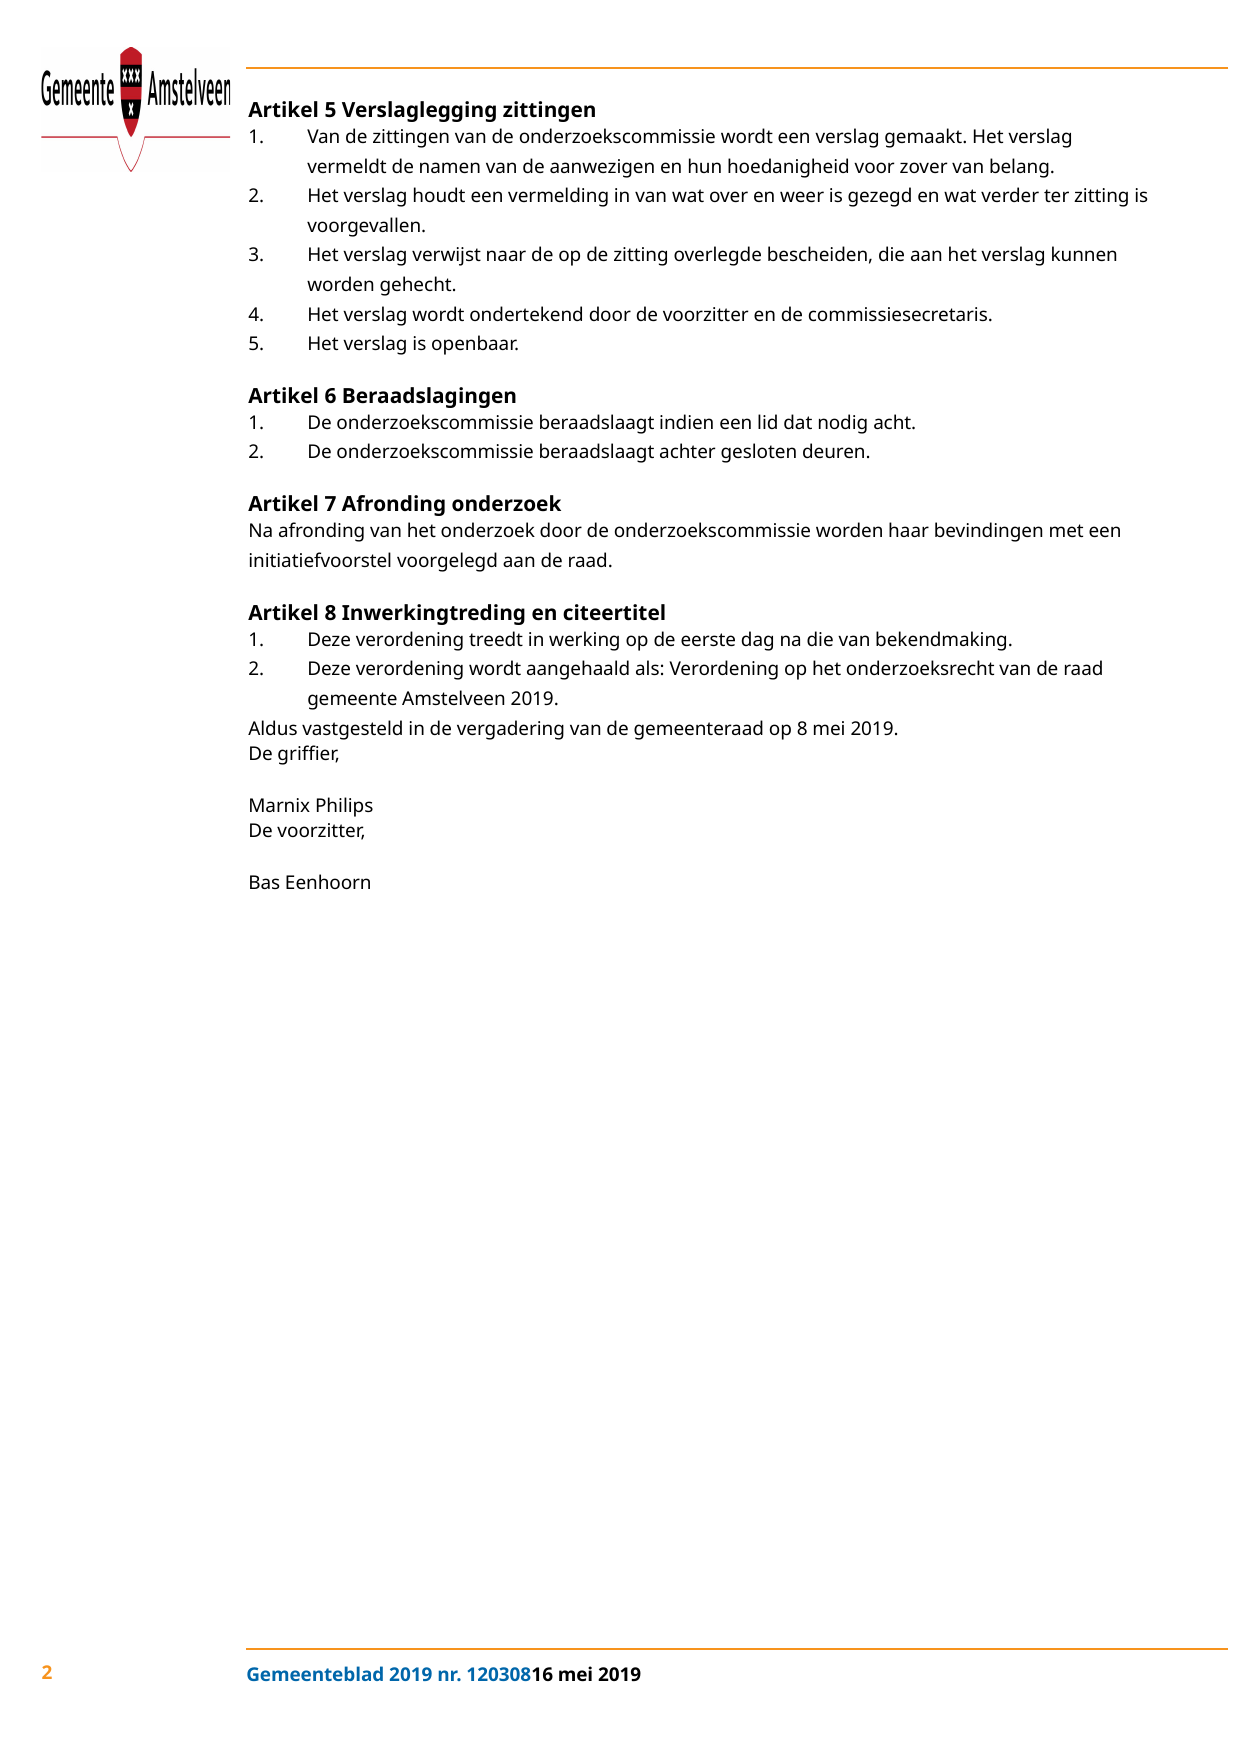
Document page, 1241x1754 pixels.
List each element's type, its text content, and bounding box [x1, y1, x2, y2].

list Het verslag is openbaar. [248, 330, 1152, 356]
list Van de zittingen van de onderzoekscommissie wordt een verslag gemaakt. Het verslag vermeldt de namen van de aanwezigen en hun hoedanigheid voor zover van belang. [248, 123, 1152, 178]
text Bas Eenhoorn [248, 869, 1152, 895]
list Het verslag houdt een vermelding in van wat over en weer is gezegd en wat verder ter zitting is voorgevallen. [248, 182, 1152, 238]
list Het verslag wordt ondertekend door de voorzitter en de commissiesecretaris. [248, 301, 1152, 326]
text Marnix Philips [248, 792, 1152, 818]
text De voorzitter, [248, 818, 1152, 843]
text Artikel 6 Beraadslagingen [248, 381, 1152, 409]
list Deze verordening wordt aangehaald als: Verordening op het onderzoeksrecht van de raad gemeente Amstelveen 2019. [248, 656, 1152, 711]
picture [41, 47, 231, 172]
text Artikel 5 Verslaglegging zittingen [248, 95, 1152, 123]
text Artikel 8 Inwerkingtreding en citeertitel [248, 598, 1152, 626]
text Artikel 7 Afronding onderzoek [248, 489, 1152, 518]
list De onderzoekscommissie beraadslaagt achter gesloten deuren. [248, 439, 1152, 464]
text De griffier, [248, 741, 1152, 766]
text Na afronding van het onderzoek door de onderzoekscommissie worden haar bevindingen met een initiatiefvoorstel voorgelegd aan de raad. [248, 518, 1152, 573]
list Deze verordening treedt in werking op de eerste dag na die van bekendmaking. [248, 626, 1152, 652]
text Aldus vastgesteld in de vergadering van de gemeenteraad op 8 mei 2019. [248, 715, 1152, 741]
list Het verslag verwijst naar de op de zitting overlegde bescheiden, die aan het verslag kunnen worden gehecht. [248, 242, 1152, 297]
list De onderzoekscommissie beraadslaagt indien een lid dat nodig acht. [248, 409, 1152, 435]
